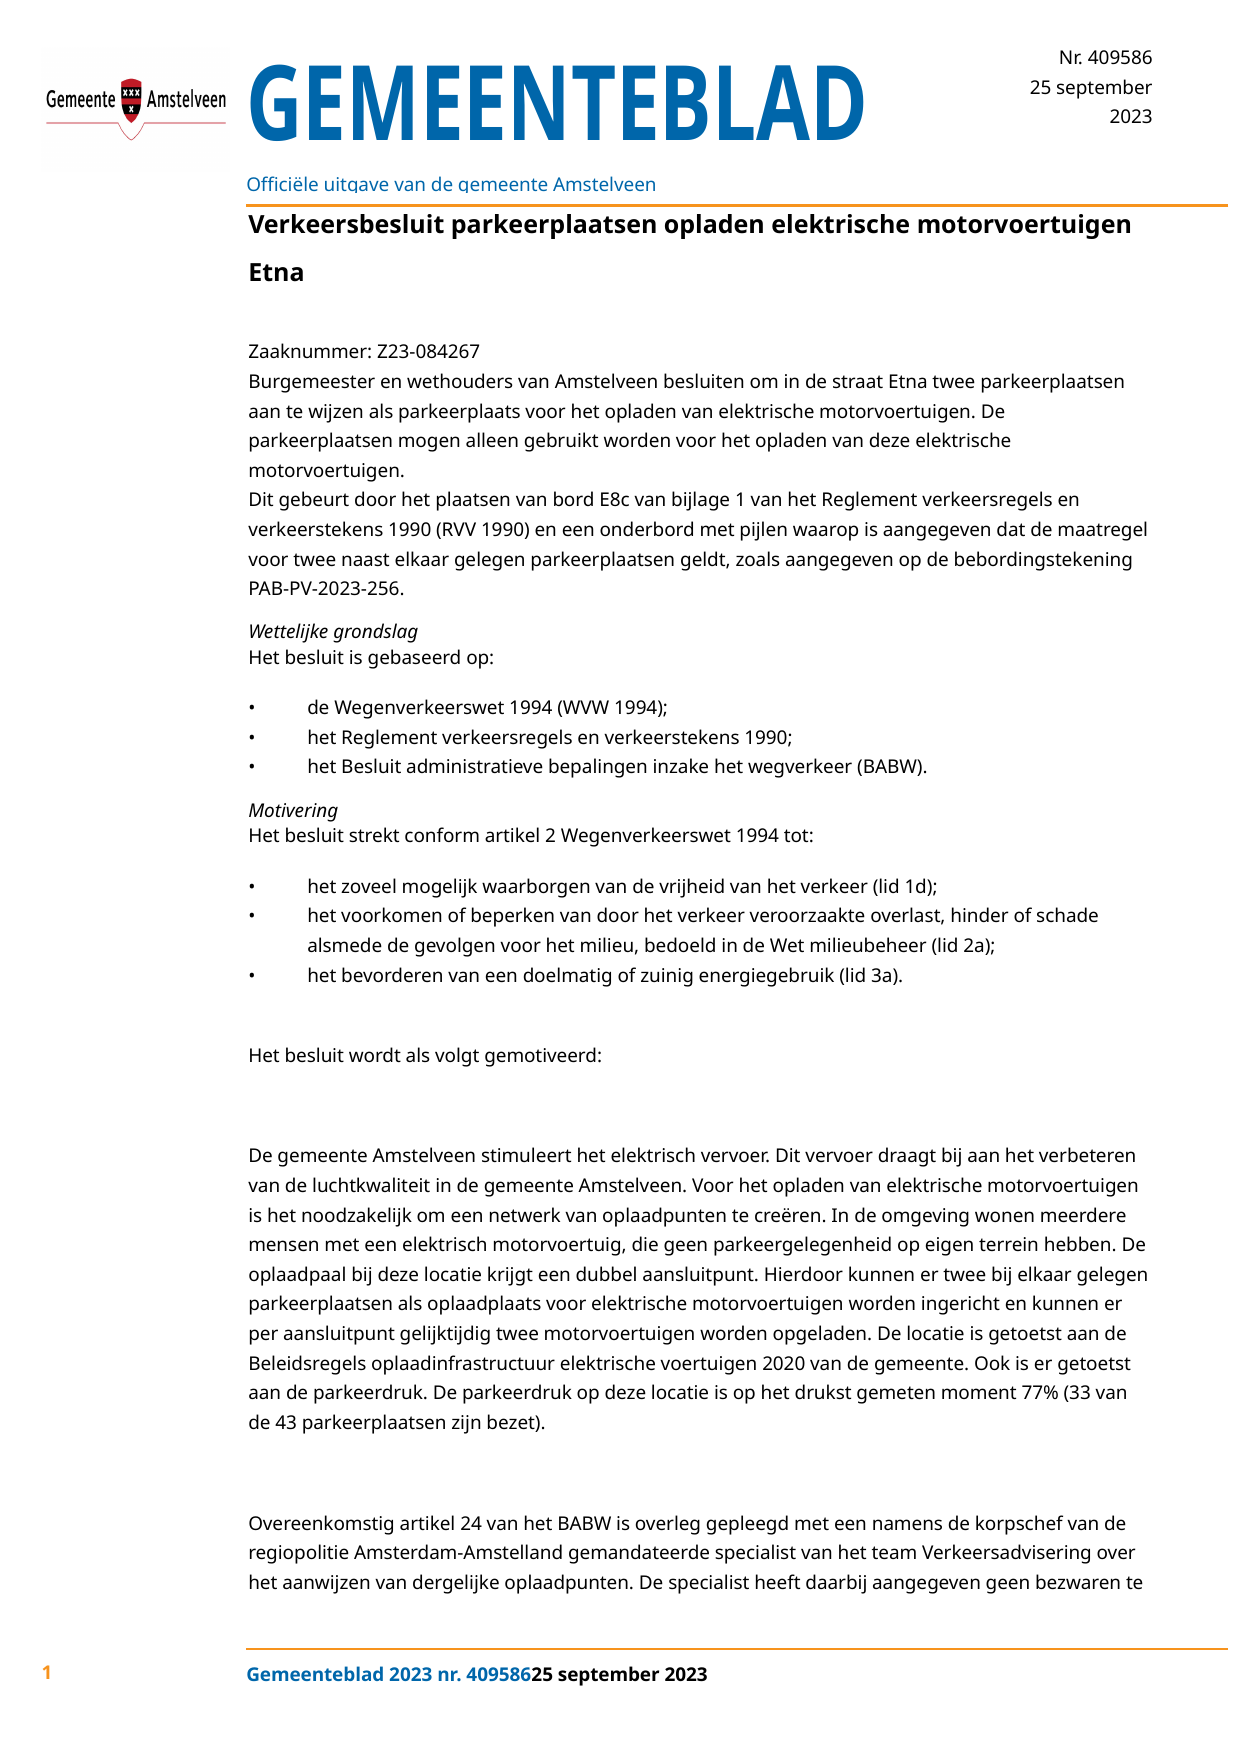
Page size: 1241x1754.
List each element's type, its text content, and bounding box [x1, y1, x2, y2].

list het zoveel mogelijk waarborgen van de vrijheid van het verkeer (lid 1d); [248, 873, 1152, 899]
list het Reglement verkeersregels en verkeerstekens 1990; [248, 724, 1152, 750]
text Het besluit strekt conform artikel 2 Wegenverkeerswet 1994 tot: [248, 823, 1152, 848]
list de Wegenverkeerswet 1994 (WVW 1994); [248, 694, 1152, 720]
text Het besluit is gebaseerd op: [248, 644, 1152, 670]
text De gemeente Amstelveen stimuleert het elektrisch vervoer. Dit vervoer draagt bij aan het verbeteren van de luchtkwaliteit in de gemeente Amstelveen. Voor het opladen van elektrische motorvoertuigen is het noodzakelijk om een netwerk van oplaadpunten te creëren. In de omgeving wonen meerdere mensen met een elektrisch motorvoertuig, die geen parkeergelegenheid op eigen terrein hebben. De oplaadpaal bij deze locatie krijgt een dubbel aansluitpunt. Hierdoor kunnen er twee bij elkaar gelegen parkeerplaatsen als oplaadplaats voor elektrische motorvoertuigen worden ingericht en kunnen er per aansluitpunt gelijktijdig twee motorvoertuigen worden opgeladen. De locatie is getoetst aan de Beleidsregels oplaadinfrastructuur elektrische voertuigen 2020 van de gemeente. Ook is er getoetst aan de parkeerdruk. De parkeerdruk op deze locatie is op het drukst gemeten moment 77% (33 van de 43 parkeerplaatsen zijn bezet). [248, 1143, 1152, 1434]
text Wettelijke grondslag [248, 618, 1152, 644]
list het voorkomen of beperken van door het verkeer veroorzaakte overlast, hinder of schade alsmede de gevolgen voor het milieu, bedoeld in de Wet milieubeheer (lid 2a); [248, 903, 1152, 958]
text Burgemeester en wethouders van Amstelveen besluiten om in de straat Etna twee parkeerplaatsen aan te wijzen als parkeerplaats voor het opladen van elektrische motorvoertuigen. De parkeerplaatsen mogen alleen gebruikt worden voor het opladen van deze elektrische motorvoertuigen. [248, 368, 1152, 483]
text Zaaknummer: Z23-084267 [248, 339, 1152, 364]
text Overeenkomstig artikel 24 van het BABW is overleg gepleegd met een namens de korpschef van de regiopolitie Amsterdam-Amstelland gemandateerde specialist van het team Verkeersadvisering over het aanwijzen van dergelijke oplaadpunten. De specialist heeft daarbij aangegeven geen bezwaren te [248, 1510, 1152, 1594]
picture [41, 47, 231, 172]
text Het besluit wordt als volgt gemotiveerd: [248, 1042, 1152, 1067]
list het bevorderen van een doelmatig of zuinig energiegebruik (lid 3a). [248, 962, 1152, 987]
text Motivering [248, 797, 1152, 823]
list het Besluit administratieve bepalingen inzake het wegverkeer (BABW). [248, 754, 1152, 779]
text Verkeersbesluit parkeerplaatsen opladen elektrische motorvoertuigen Etna [248, 207, 1152, 288]
text Dit gebeurt door het plaatsen van bord E8c van bijlage 1 van het Reglement verkeersregels en verkeerstekens 1990 (RVV 1990) en een onderbord met pijlen waarop is aangegeven dat de maatregel voor twee naast elkaar gelegen parkeerplaatsen geldt, zoals aangegeven op de bebordingstekening PAB-PV-2023-256. [248, 487, 1152, 601]
